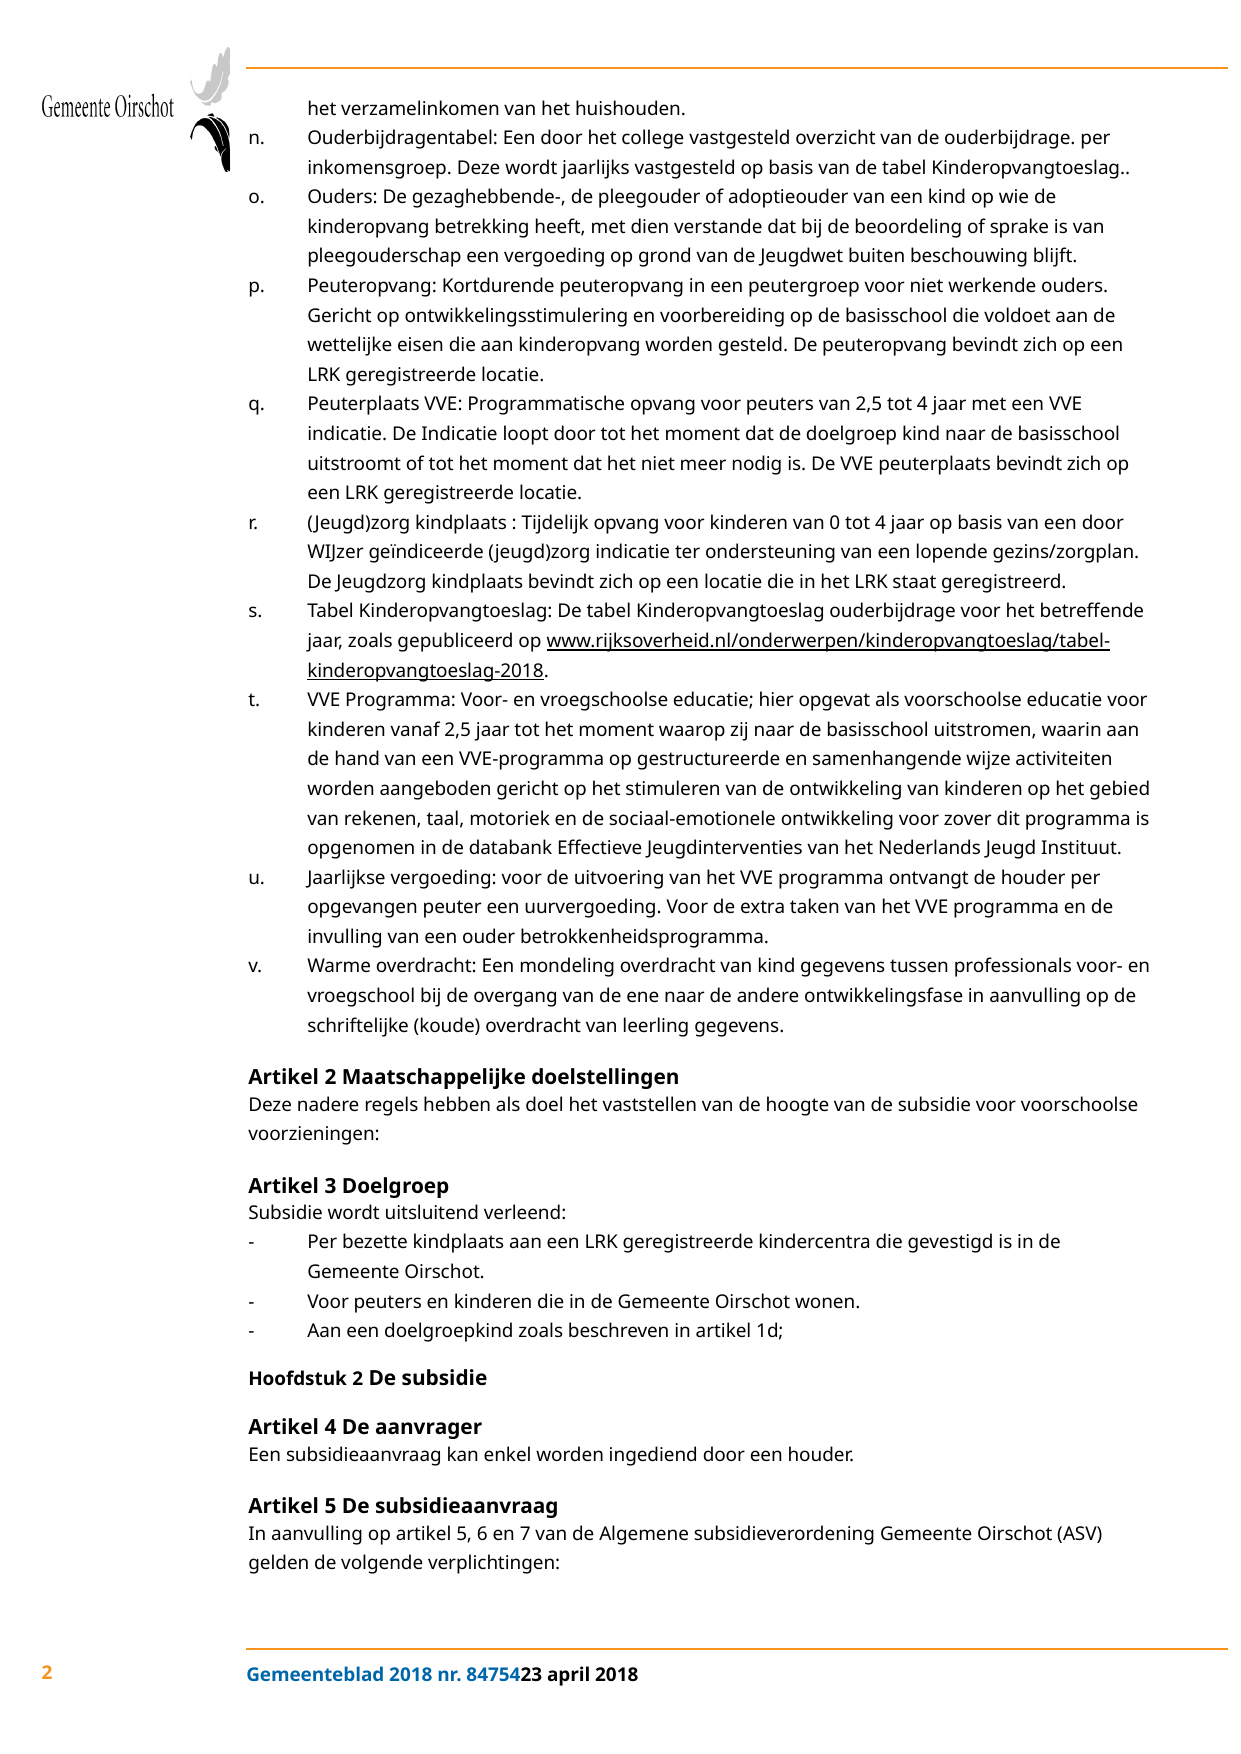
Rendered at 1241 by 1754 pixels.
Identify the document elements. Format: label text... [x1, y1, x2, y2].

text Artikel 2 Maatschappelijke doelstellingen [248, 1062, 1152, 1091]
list Voor peuters en kinderen die in de Gemeente Oirschot wonen. [248, 1288, 1152, 1314]
list Jaarlijkse vergoeding: voor de uitvoering van het VVE programma ontvangt de houder per opgevangen peuter een uurvergoeding. Voor de extra taken van het VVE programma en de invulling van een ouder betrokkenheidsprogramma. [248, 864, 1152, 949]
list Peuteropvang: Kortdurende peuteropvang in een peutergroep voor niet werkende ouders. Gericht op ontwikkelingsstimulering en voorbereiding op de basisschool die voldoet aan de wettelijke eisen die aan kinderopvang worden gesteld. De peuteropvang bevindt zich op een LRK geregistreerde locatie. [248, 272, 1152, 387]
list (Jeugd)zorg kindplaats : Tijdelijk opvang voor kinderen van 0 tot 4 jaar op basis van een door WIJzer geïndiceerde (jeugd)zorg indicatie ter ondersteuning van een lopende gezins/zorgplan. De Jeugdzorg kindplaats bevindt zich op een locatie die in het LRK staat geregistreerd. [248, 509, 1152, 594]
list VVE Programma: Voor- en vroegschoolse educatie; hier opgevat als voorschoolse educatie voor kinderen vanaf 2,5 jaar tot het moment waarop zij naar de basisschool uitstromen, waarin aan de hand van een VVE-programma op gestructureerde en samenhangende wijze activiteiten worden aangeboden gericht op het stimuleren van de ontwikkeling van kinderen op het gebied van rekenen, taal, motoriek en de sociaal-emotionele ontwikkeling voor zover dit programma is opgenomen in de databank Effectieve Jeugdinterventies van het Nederlands Jeugd Instituut. [248, 686, 1152, 860]
list Aan een doelgroepkind zoals beschreven in artikel 1d; [248, 1317, 1152, 1343]
text Artikel 5 De subsidieaanvraag [248, 1491, 1152, 1520]
list het verzamelinkomen van het huishouden. [248, 95, 1152, 121]
list Tabel Kinderopvangtoeslag: De tabel Kinderopvangtoeslag ouderbijdrage voor het betreffende jaar, zoals gepubliceerd op www.rijksoverheid.nl/onderwerpen/kinderopvangtoeslag/tabel-kinderopvangtoeslag-2018. [248, 598, 1152, 683]
list Ouders: De gezaghebbende-, de pleegouder of adoptieouder van een kind op wie de kinderopvang betrekking heeft, met dien verstande dat bij de beoordeling of sprake is van pleegouderschap een vergoeding op grond van de Jeugdwet buiten beschouwing blijft. [248, 183, 1152, 268]
text Deze nadere regels hebben als doel het vaststellen van de hoogte van de subsidie voor voorschoolse voorzieningen: [248, 1091, 1152, 1146]
list Peuterplaats VVE: Programmatische opvang voor peuters van 2,5 tot 4 jaar met een VVE indicatie. De Indicatie loopt door tot het moment dat de doelgroep kind naar de basisschool uitstroomt of tot het moment dat het niet meer nodig is. De VVE peuterplaats bevindt zich op een LRK geregistreerde locatie. [248, 391, 1152, 505]
list Warme overdracht: Een mondeling overdracht van kind gegevens tussen professionals voor- en vroegschool bij de overgang van de ene naar de andere ontwikkelingsfase in aanvulling op de schriftelijke (koude) overdracht van leerling gegevens. [248, 953, 1152, 1038]
text Artikel 4 De aanvrager [248, 1412, 1152, 1441]
text In aanvulling op artikel 5, 6 en 7 van de Algemene subsidieverordening Gemeente Oirschot (ASV) gelden de volgende verplichtingen: [248, 1520, 1152, 1575]
text Hoofdstuk 2 De subsidie [248, 1363, 1152, 1392]
list Ouderbijdragentabel: Een door het college vastgesteld overzicht van de ouderbijdrage. per inkomensgroep. Deze wordt jaarlijks vastgesteld op basis van de tabel Kinderopvangtoeslag.. [248, 124, 1152, 180]
picture [41, 47, 231, 172]
text Subsidie wordt uitsluitend verleend: [248, 1199, 1152, 1225]
text Artikel 3 Doelgroep [248, 1171, 1152, 1199]
text Een subsidieaanvraag kan enkel worden ingediend door een houder. [248, 1441, 1152, 1467]
list Per bezette kindplaats aan een LRK geregistreerde kindercentra die gevestigd is in de Gemeente Oirschot. [248, 1229, 1152, 1284]
